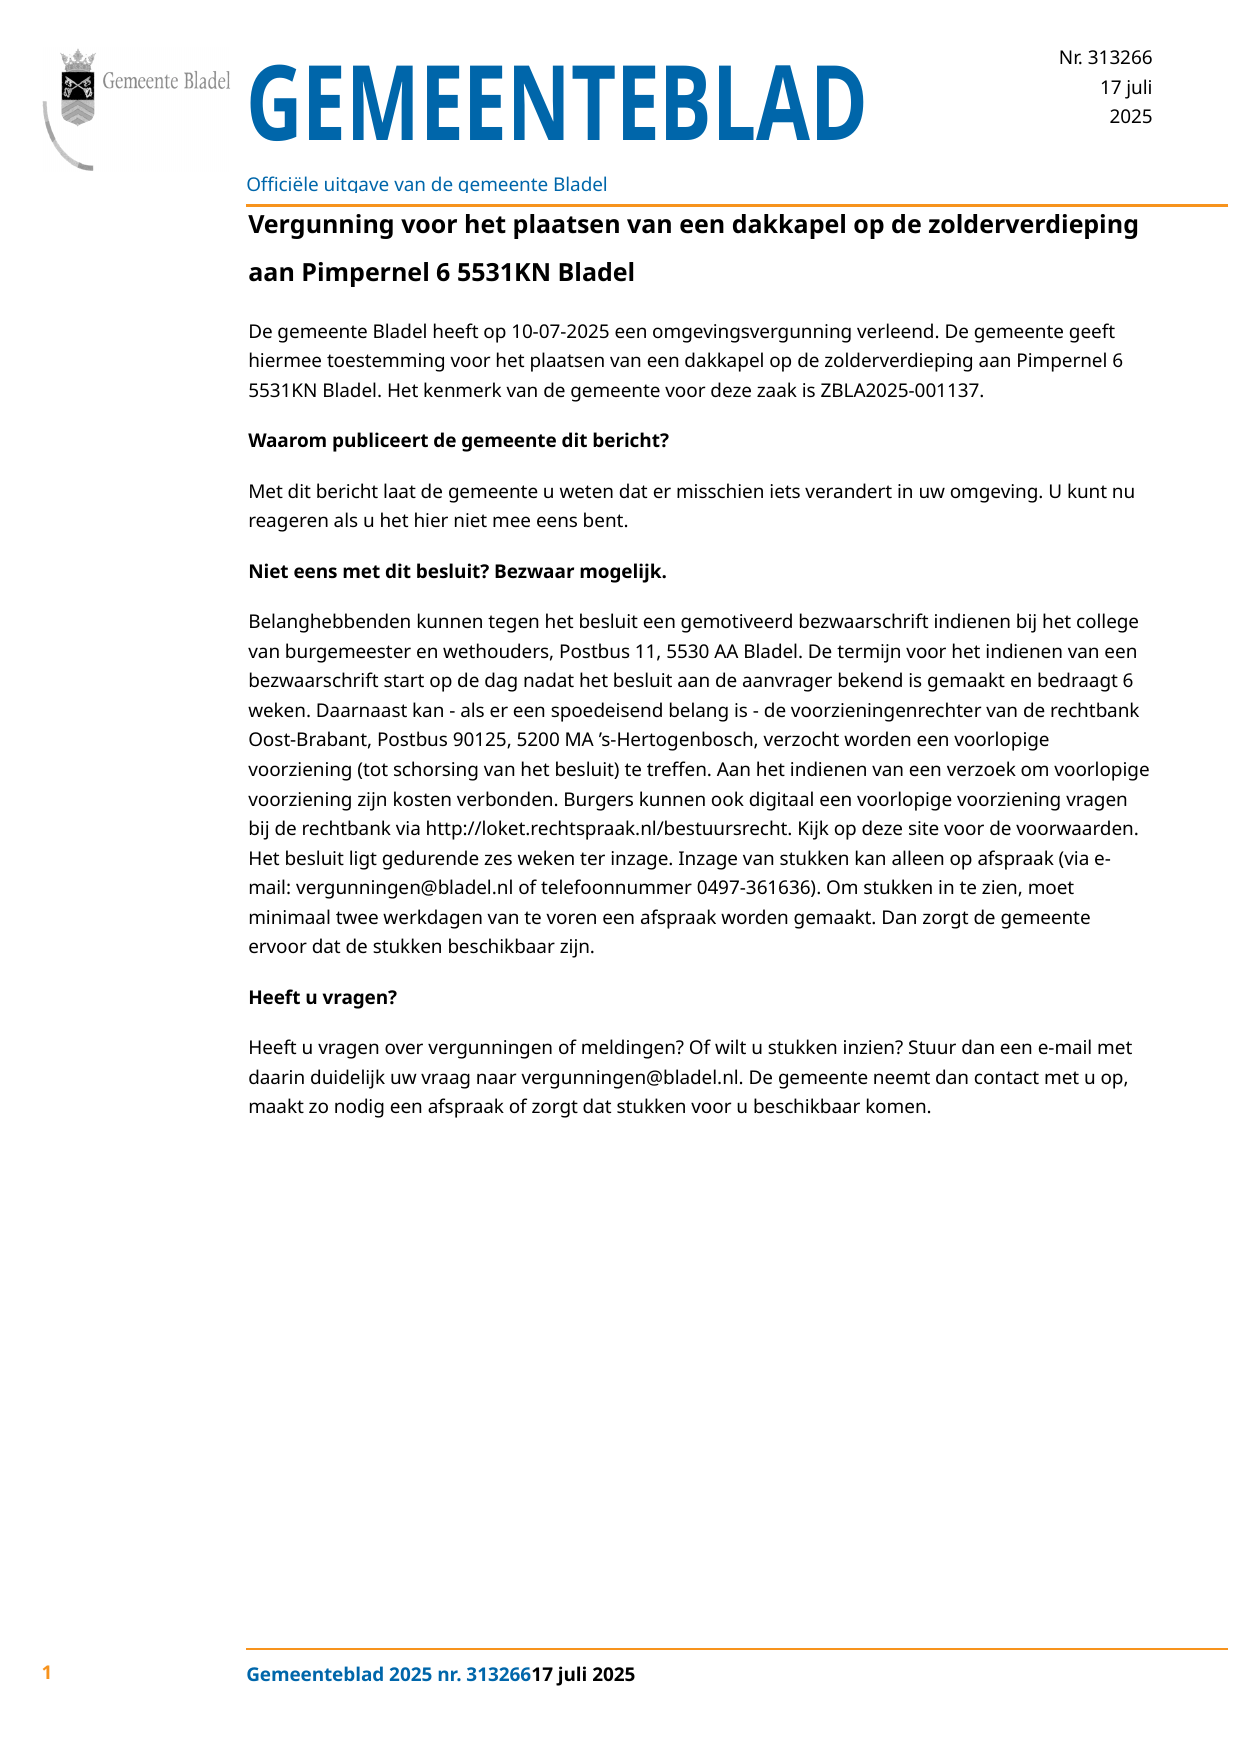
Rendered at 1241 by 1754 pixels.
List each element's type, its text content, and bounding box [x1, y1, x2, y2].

text Heeft u vragen? [248, 984, 1152, 1010]
text De gemeente Bladel heeft op 10-07-2025 een omgevingsvergunning verleend. De gemeente geeft hiermee toestemming voor het plaatsen van een dakkapel op de zolderverdieping aan Pimpernel 6 5531KN Bladel. Het kenmerk van de gemeente voor deze zaak is ZBLA2025-001137. [248, 318, 1152, 403]
text Heeft u vragen over vergunningen of meldingen? Of wilt u stukken inzien? Stuur dan een e-mail met daarin duidelijk uw vraag naar vergunningen@bladel.nl. De gemeente neemt dan contact met u op, maakt zo nodig een afspraak of zorgt dat stukken voor u beschikbaar komen. [248, 1034, 1152, 1119]
text Niet eens met dit besluit? Bezwaar mogelijk. [248, 558, 1152, 584]
text Vergunning voor het plaatsen van een dakkapel op de zolderverdieping aan Pimpernel 6 5531KN Bladel [248, 207, 1152, 288]
text Belanghebbenden kunnen tegen het besluit een gemotiveerd bezwaarschrift indienen bij het college van burgemeester en wethouders, Postbus 11, 5530 AA Bladel. De termijn voor het indienen van een bezwaarschrift start op de dag nadat het besluit aan de aanvrager bekend is gemaakt en bedraagt 6 weken. Daarnaast kan - als er een spoedeisend belang is - de voorzieningenrechter van de rechtbank Oost-Brabant, Postbus 90125, 5200 MA ’s-Hertogenbosch, verzocht worden een voorlopige voorziening (tot schorsing van het besluit) te treffen. Aan het indienen van een verzoek om voorlopige voorziening zijn kosten verbonden. Burgers kunnen ook digitaal een voorlopige voorziening vragen bij de rechtbank via http://loket.rechtspraak.nl/bestuursrecht. Kijk op deze site voor de voorwaarden. Het besluit ligt gedurende zes weken ter inzage. Inzage van stukken kan alleen op afspraak (via e-mail: vergunningen@bladel.nl of telefoonnummer 0497-361636). Om stukken in te zien, moet minimaal twee werkdagen van te voren een afspraak worden gemaakt. Dan zorgt de gemeente ervoor dat de stukken beschikbaar zijn. [248, 608, 1152, 959]
picture [41, 47, 231, 172]
text Waarom publiceert de gemeente dit bericht? [248, 427, 1152, 453]
text Met dit bericht laat de gemeente u weten dat er misschien iets verandert in uw omgeving. U kunt nu reageren als u het hier niet mee eens bent. [248, 478, 1152, 533]
